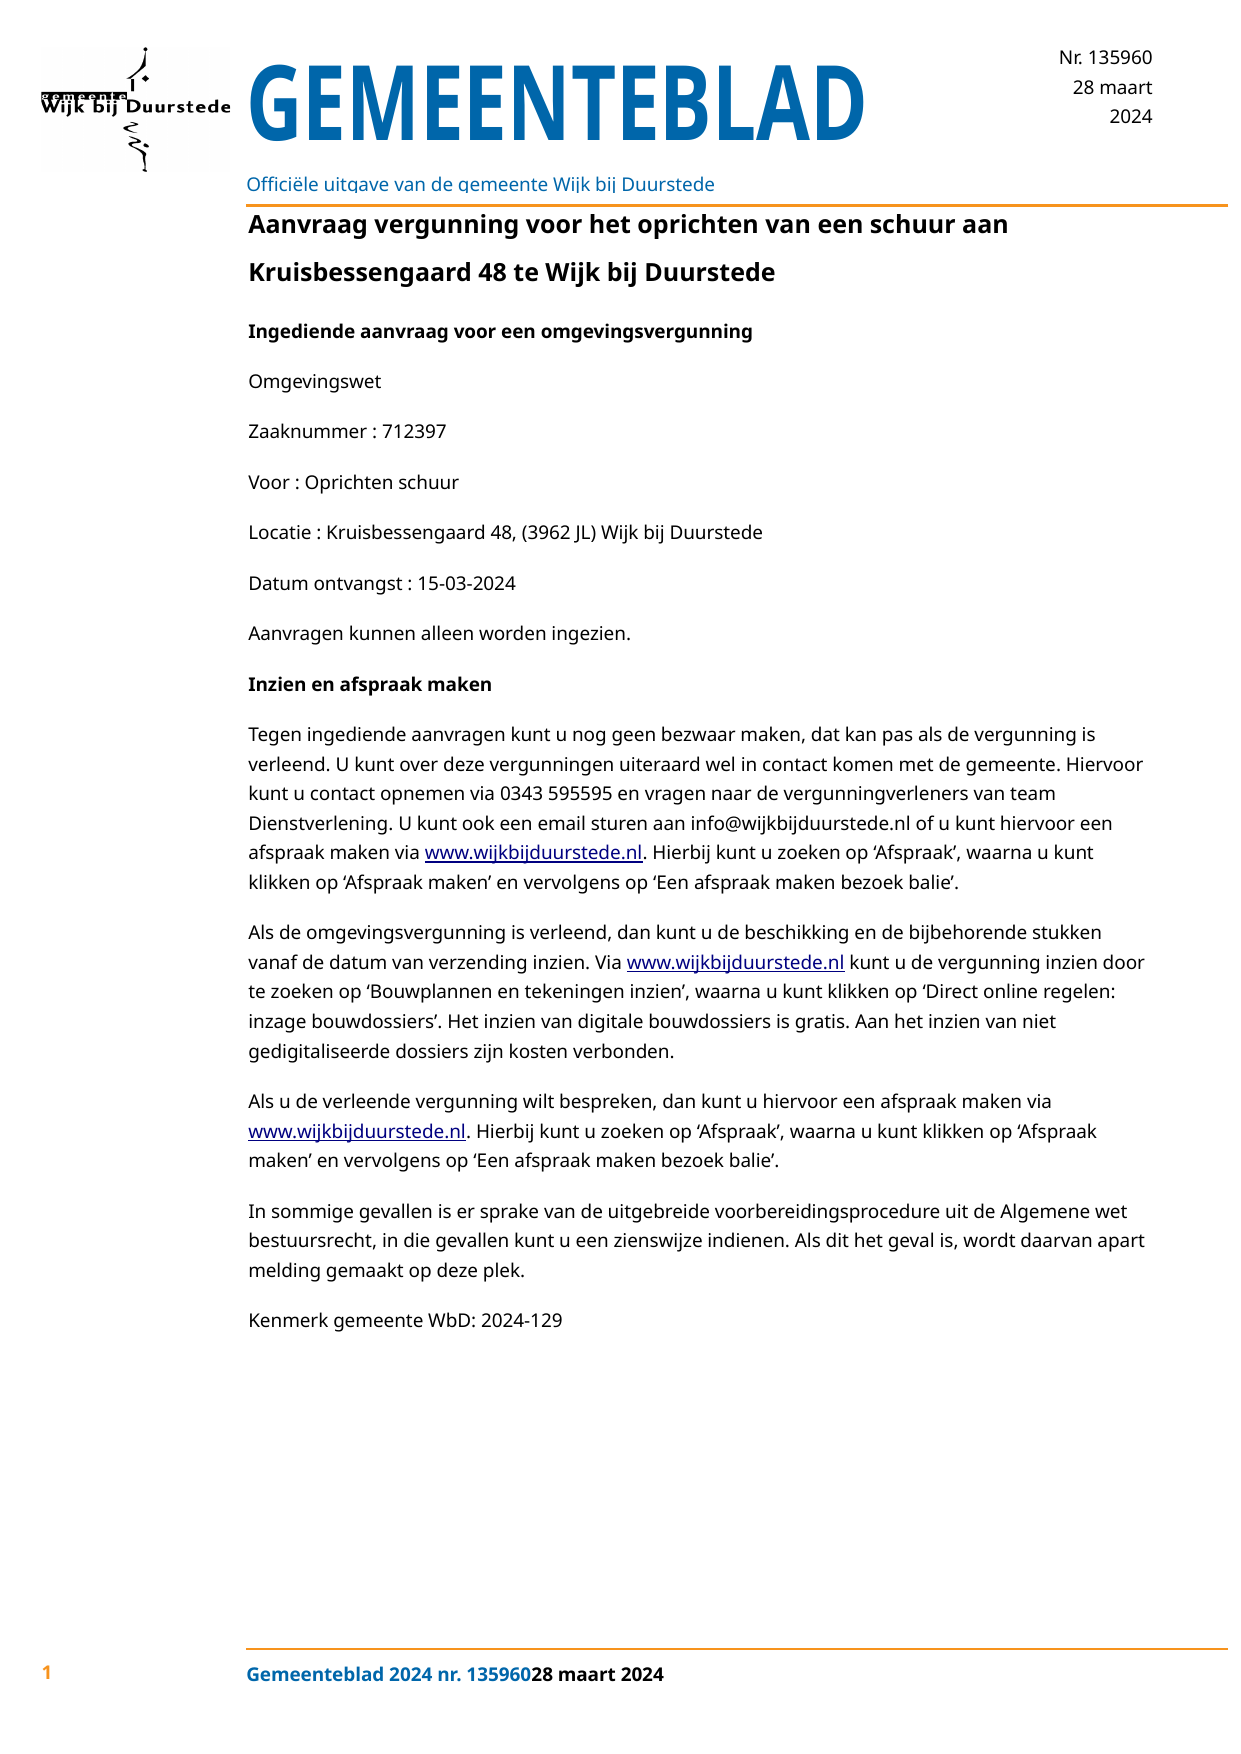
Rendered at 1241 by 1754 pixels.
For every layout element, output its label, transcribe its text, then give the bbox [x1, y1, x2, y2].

text Datum ontvangst : 15-03-2024 [248, 570, 1152, 596]
text Als u de verleende vergunning wilt bespreken, dan kunt u hiervoor een afspraak maken via www.wijkbijduurstede.nl. Hierbij kunt u zoeken op ‘Afspraak’, waarna u kunt klikken op ‘Afspraak maken’ en vervolgens op ‘Een afspraak maken bezoek balie’. [248, 1088, 1152, 1173]
text Aanvraag vergunning voor het oprichten van een schuur aan Kruisbessengaard 48 te Wijk bij Duurstede [248, 207, 1152, 288]
text Aanvragen kunnen alleen worden ingezien. [248, 620, 1152, 646]
text Omgevingswet [248, 368, 1152, 394]
text Voor : Oprichten schuur [248, 469, 1152, 495]
picture [41, 47, 231, 172]
text Tegen ingediende aanvragen kunt u nog geen bezwaar maken, dat kan pas als de vergunning is verleend. U kunt over deze vergunningen uiteraard wel in contact komen met de gemeente. Hiervoor kunt u contact opnemen via 0343 595595 en vragen naar de vergunningverleners van team Dienstverlening. U kunt ook een email sturen aan info@wijkbijduurstede.nl of u kunt hiervoor een afspraak maken via www.wijkbijduurstede.nl. Hierbij kunt u zoeken op ‘Afspraak’, waarna u kunt klikken op ‘Afspraak maken’ en vervolgens op ‘Een afspraak maken bezoek balie’. [248, 721, 1152, 895]
text Inzien en afspraak maken [248, 671, 1152, 697]
text Zaaknummer : 712397 [248, 419, 1152, 444]
text Ingediende aanvraag voor een omgevingsvergunning [248, 318, 1152, 344]
text Als de omgevingsvergunning is verleend, dan kunt u de beschikking en de bijbehorende stukken vanaf de datum van verzending inzien. Via www.wijkbijduurstede.nl kunt u de vergunning inzien door te zoeken op ‘Bouwplannen en tekeningen inzien’, waarna u kunt klikken op ‘Direct online regelen: inzage bouwdossiers’. Het inzien van digitale bouwdossiers is gratis. Aan het inzien van niet gedigitaliseerde dossiers zijn kosten verbonden. [248, 919, 1152, 1064]
text Locatie : Kruisbessengaard 48, (3962 JL) Wijk bij Duurstede [248, 519, 1152, 545]
text In sommige gevallen is er sprake van de uitgebreide voorbereidingsprocedure uit de Algemene wet bestuursrecht, in die gevallen kunt u een zienswijze indienen. Als dit het geval is, wordt daarvan apart melding gemaakt op deze plek. [248, 1198, 1152, 1283]
text Kenmerk gemeente WbD: 2024-129 [248, 1307, 1152, 1333]
